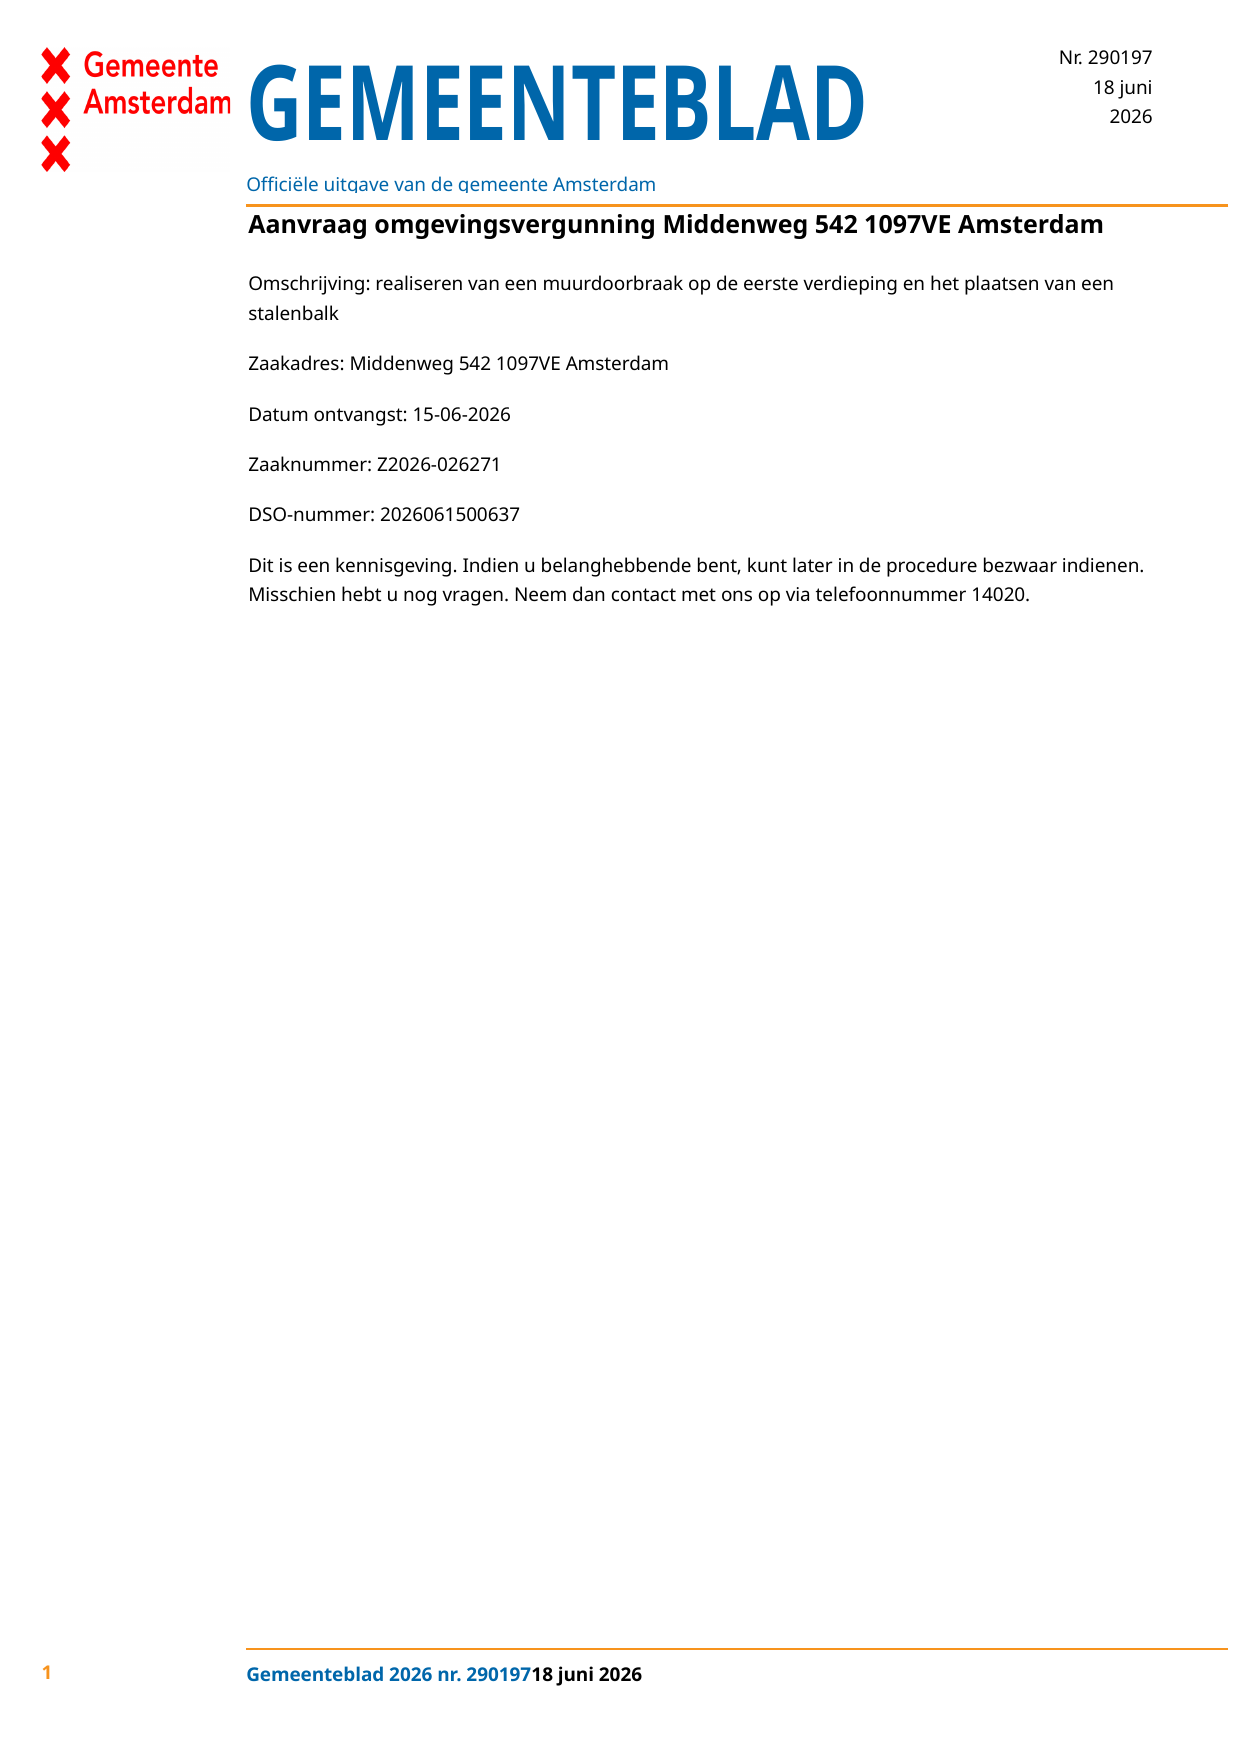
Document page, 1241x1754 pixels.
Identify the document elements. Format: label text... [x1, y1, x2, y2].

text Datum ontvangst: 15-06-2026 [248, 401, 1152, 426]
text DSO-nummer: 2026061500637 [248, 502, 1152, 527]
text Dit is een kennisgeving. Indien u belanghebbende bent, kunt later in de procedure bezwaar indienen. Misschien hebt u nog vragen. Neem dan contact met ons op via telefoonnummer 14020. [248, 552, 1152, 607]
text Zaakadres: Middenweg 542 1097VE Amsterdam [248, 350, 1152, 376]
picture [41, 47, 231, 172]
text Zaaknummer: Z2026-026271 [248, 451, 1152, 477]
text Aanvraag omgevingsvergunning Middenweg 542 1097VE Amsterdam [248, 207, 1152, 241]
text Omschrijving: realiseren van een muurdoorbraak op de eerste verdieping en het plaatsen van een stalenbalk [248, 270, 1152, 326]
